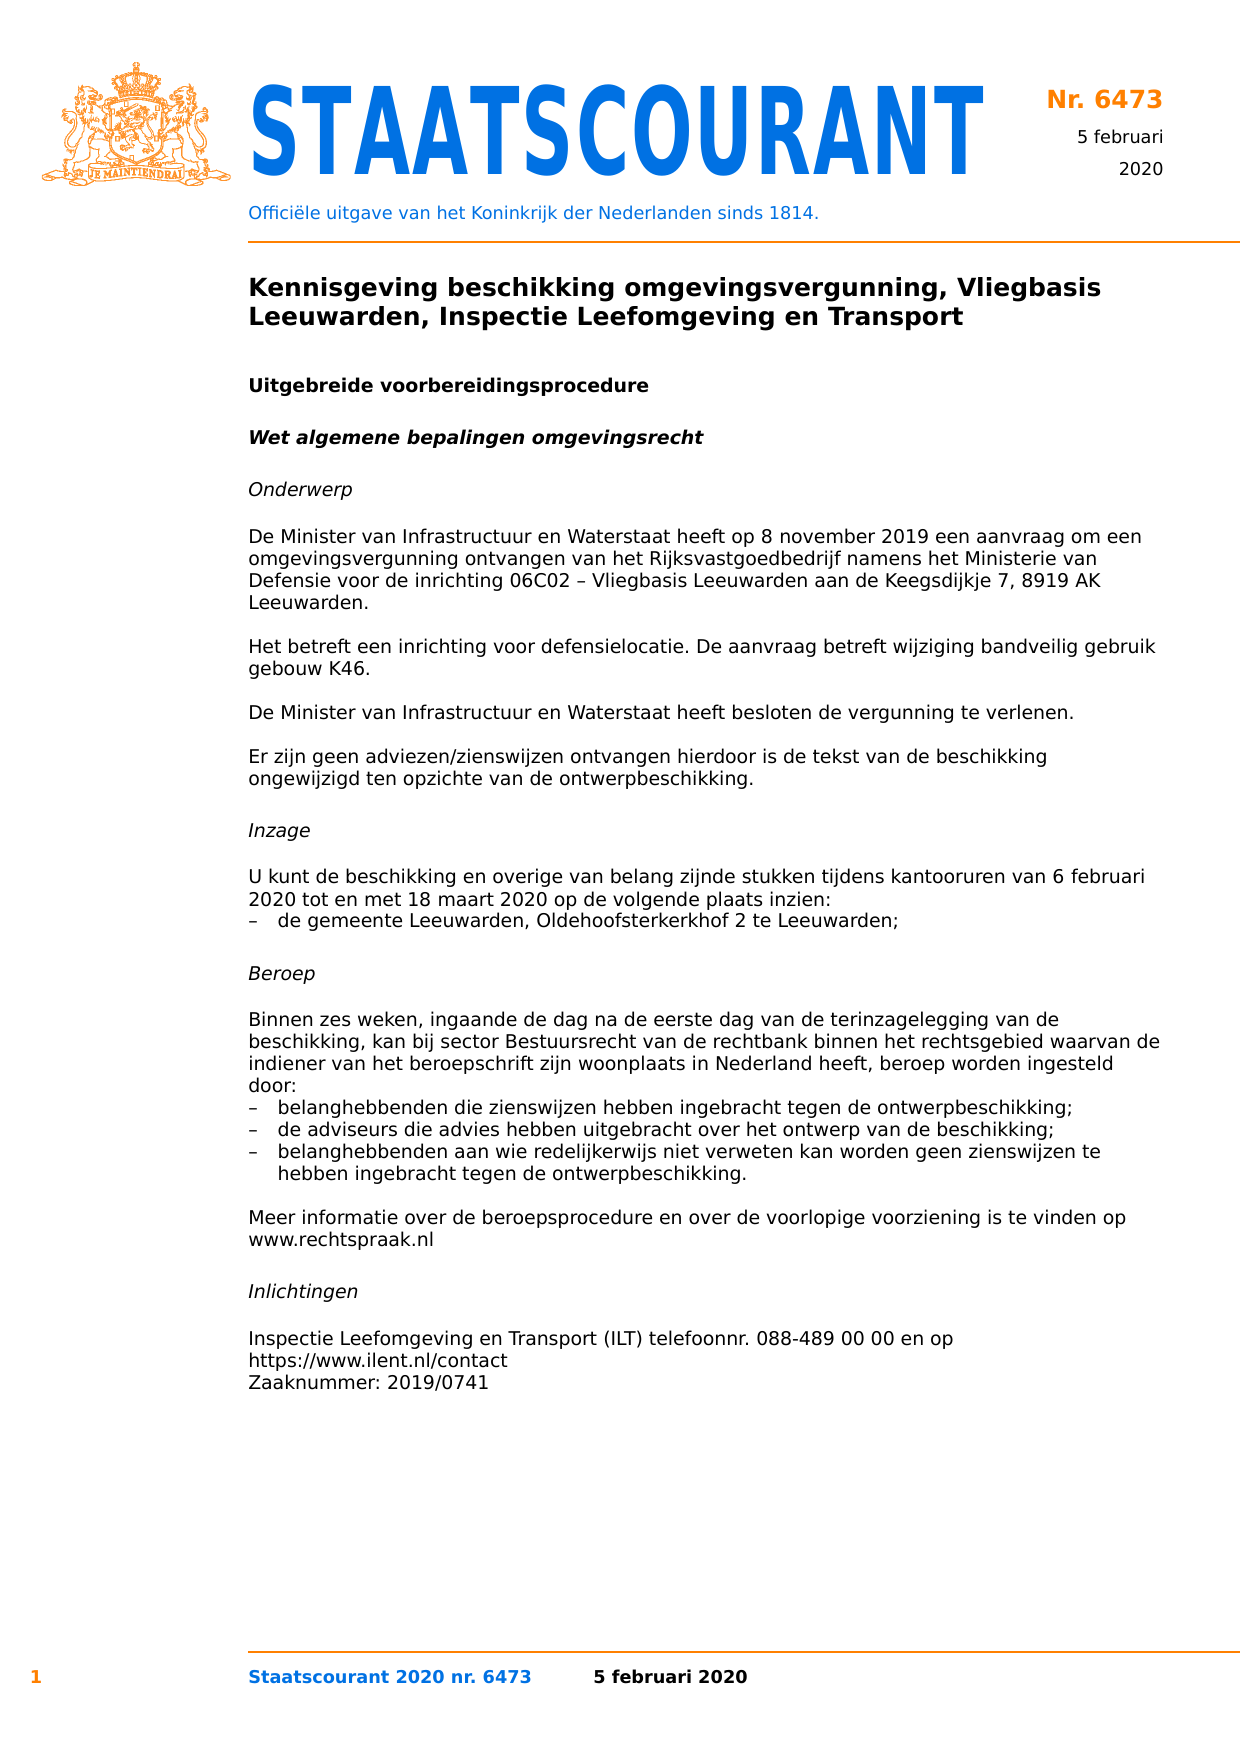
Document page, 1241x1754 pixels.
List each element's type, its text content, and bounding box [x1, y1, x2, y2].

text Zaaknummer: 2019/0741 [248, 1372, 1163, 1394]
text Het betreft een inrichting voor defensielocatie. De aanvraag betreft wijziging bandveilig gebruik gebouw K46. [248, 636, 1163, 680]
subtitle Beroep [248, 962, 1163, 984]
text Binnen zes weken, ingaande de dag na de eerste dag van de terinzagelegging van de beschikking, kan bij sector Bestuursrecht van de rechtbank binnen het rechtsgebied waarvan de indiener van het beroepschrift zijn woonplaats in Nederland heeft, beroep worden ingesteld door: [248, 1009, 1163, 1097]
table_header Nr. 6473 [998, 62, 1240, 121]
subtitle Onderwerp [248, 479, 1163, 501]
text Inspectie Leefomgeving en Transport (ILT) telefoonnr. 088-489 00 00 en op https://www.ilent.nl/contact [248, 1328, 1163, 1372]
table_header STAATSCOURANT [248, 62, 998, 203]
text Er zijn geen adviezen/zienswijzen ontvangen hierdoor is de tekst van de beschikking ongewijzigd ten opzichte van de ontwerpbeschikking. [248, 746, 1163, 789]
text U kunt de beschikking en overige van belang zijnde stukken tijdens kantooruren van 6 februari 2020 tot en met 18 maart 2020 op de volgende plaats inzien: [248, 866, 1163, 910]
text – de adviseurs die advies hebben uitgebracht over het ontwerp van de beschikking; [248, 1119, 1163, 1141]
table_cell 2020 [998, 153, 1240, 203]
text Meer informatie over de beroepsprocedure en over de voorlopige voorziening is te vinden op www.rechtspraak.nl [248, 1207, 1163, 1251]
subtitle Inlichtingen [248, 1281, 1163, 1303]
subtitle Kennisgeving beschikking omgevingsvergunning, Vliegbasis Leeuwarden, Inspectie Leefomgeving en Transport [248, 273, 1163, 331]
table_cell Officiële uitgave van het Koninkrijk der Nederlanden sinds 1814. [248, 203, 1240, 241]
subtitle Inzage [248, 819, 1163, 841]
table_header [25, 62, 248, 241]
picture [41, 62, 231, 186]
text – de gemeente Leeuwarden, Oldehoofsterkerkhof 2 te Leeuwarden; [248, 910, 1163, 932]
text – belanghebbenden aan wie redelijkerwijs niet verweten kan worden geen zienswijzen te hebben ingebracht tegen de ontwerpbeschikking. [248, 1141, 1163, 1185]
subtitle Wet algemene bepalingen omgevingsrecht [248, 427, 1163, 449]
text – belanghebbenden die zienswijzen hebben ingebracht tegen de ontwerpbeschikking; [248, 1097, 1163, 1119]
table_cell 5 februari [998, 121, 1240, 153]
text De Minister van Infrastructuur en Waterstaat heeft besloten de vergunning te verlenen. [248, 702, 1163, 724]
subtitle Uitgebreide voorbereidingsprocedure [248, 375, 1163, 397]
text De Minister van Infrastructuur en Waterstaat heeft op 8 november 2019 een aanvraag om een omgevingsvergunning ontvangen van het Rijksvastgoedbedrijf namens het Ministerie van Defensie voor de inrichting 06C02 – Vliegbasis Leeuwarden aan de Keegsdijkje 7, 8919 AK Leeuwarden. [248, 526, 1163, 614]
